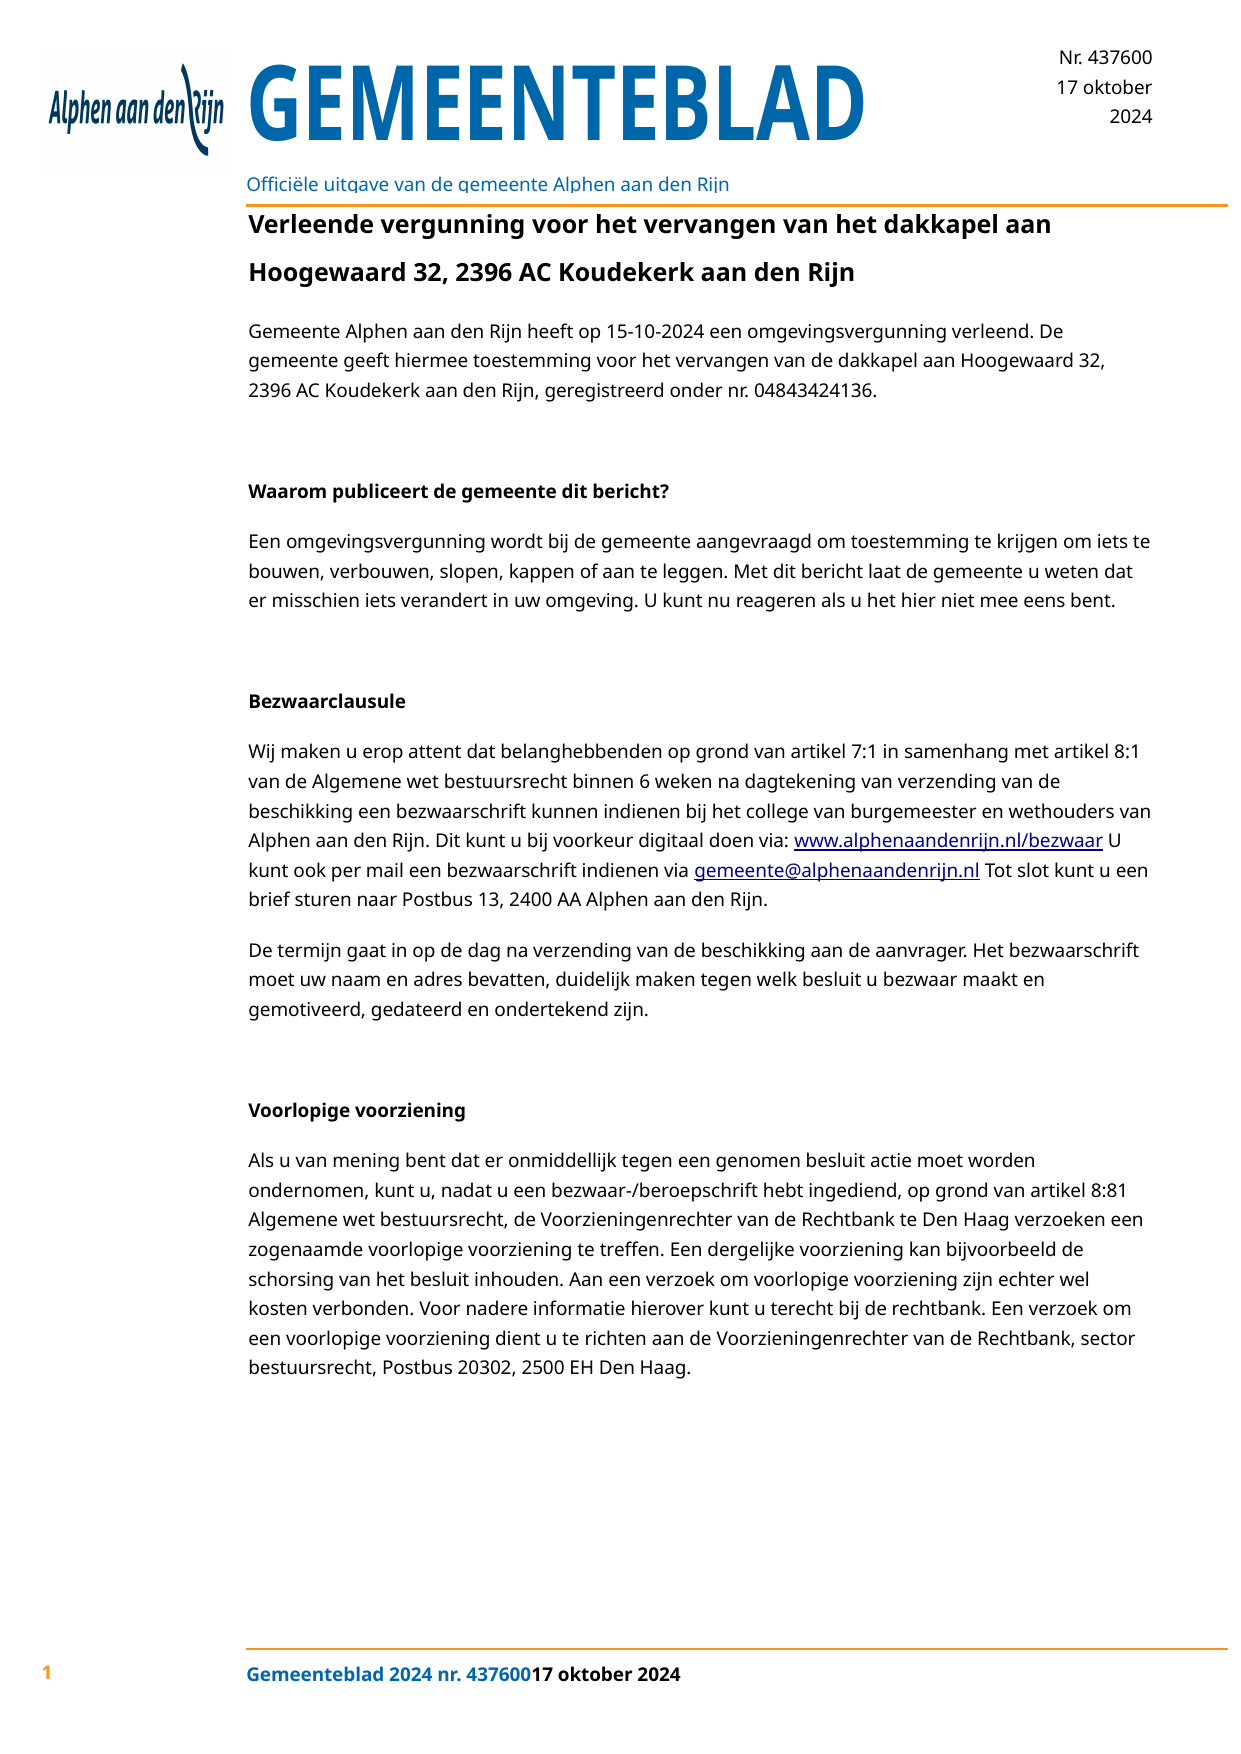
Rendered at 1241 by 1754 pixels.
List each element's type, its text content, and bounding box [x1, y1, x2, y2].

text Als u van mening bent dat er onmiddellijk tegen een genomen besluit actie moet worden ondernomen, kunt u, nadat u een bezwaar-/beroepschrift hebt ingediend, op grond van artikel 8:81 Algemene wet bestuursrecht, de Voorzieningenrechter van de Rechtbank te Den Haag verzoeken een zogenaamde voorlopige voorziening te treffen. Een dergelijke voorziening kan bijvoorbeeld de schorsing van het besluit inhouden. Aan een verzoek om voorlopige voorziening zijn echter wel kosten verbonden. Voor nadere informatie hierover kunt u terecht bij de rechtbank. Een verzoek om een voorlopige voorziening dient u te richten aan de Voorzieningenrechter van de Rechtbank, sector bestuursrecht, Postbus 20302, 2500 EH Den Haag. [248, 1147, 1152, 1380]
text De termijn gaat in op de dag na verzending van de beschikking aan de aanvrager. Het bezwaarschrift moet uw naam en adres bevatten, duidelijk maken tegen welk besluit u bezwaar maakt en gemotiveerd, gedateerd en ondertekend zijn. [248, 937, 1152, 1022]
text Bezwaarclausule [248, 688, 1152, 714]
text Een omgevingsvergunning wordt bij de gemeente aangevraagd om toestemming te krijgen om iets te bouwen, verbouwen, slopen, kappen of aan te leggen. Met dit bericht laat de gemeente u weten dat er misschien iets verandert in uw omgeving. U kunt nu reageren als u het hier niet mee eens bent. [248, 528, 1152, 613]
text Verleende vergunning voor het vervangen van het dakkapel aan Hoogewaard 32, 2396 AC Koudekerk aan den Rijn [248, 207, 1152, 288]
text Voorlopige voorziening [248, 1097, 1152, 1123]
picture [41, 47, 231, 172]
text Gemeente Alphen aan den Rijn heeft op 15-10-2024 een omgevingsvergunning verleend. De gemeente geeft hiermee toestemming voor het vervangen van de dakkapel aan Hoogewaard 32, 2396 AC Koudekerk aan den Rijn, geregistreerd onder nr. 04843424136. [248, 318, 1152, 403]
text Wij maken u erop attent dat belanghebbenden op grond van artikel 7:1 in samenhang met artikel 8:1 van de Algemene wet bestuursrecht binnen 6 weken na dagtekening van verzending van de beschikking een bezwaarschrift kunnen indienen bij het college van burgemeester en wethouders van Alphen aan den Rijn. Dit kunt u bij voorkeur digitaal doen via: www.alphenaandenrijn.nl/bezwaar U kunt ook per mail een bezwaarschrift indienen via gemeente@alphenaandenrijn.nl Tot slot kunt u een brief sturen naar Postbus 13, 2400 AA Alphen aan den Rijn. [248, 739, 1152, 912]
text Waarom publiceert de gemeente dit bericht? [248, 478, 1152, 504]
